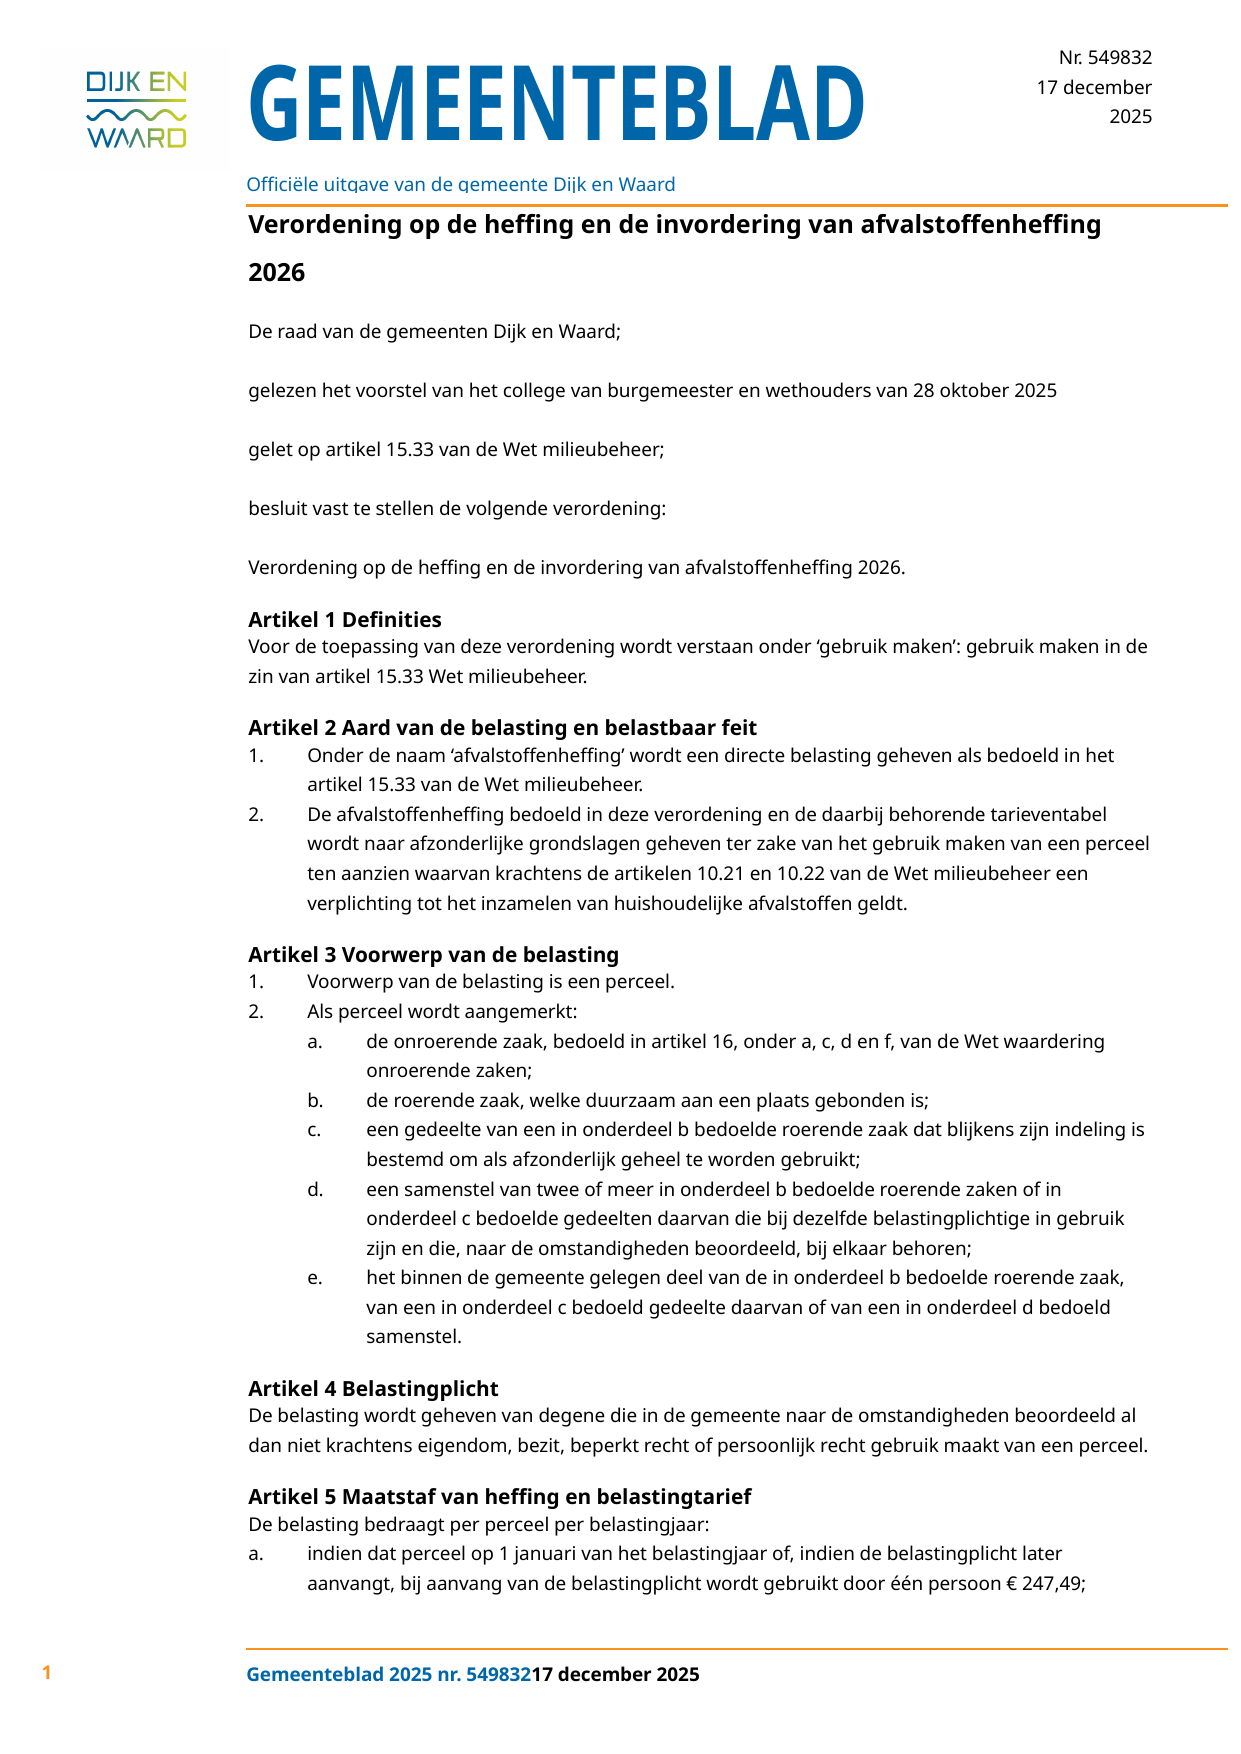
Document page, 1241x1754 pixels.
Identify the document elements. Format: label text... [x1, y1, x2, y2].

text De belasting bedraagt per perceel per belastingjaar: [248, 1511, 1152, 1537]
list Voorwerp van de belasting is een perceel. [248, 969, 1152, 994]
text gelezen het voorstel van het college van burgemeester en wethouders van 28 oktober 2025 [248, 377, 1152, 403]
text besluit vast te stellen de volgende verordening: [248, 495, 1152, 521]
text Artikel 2 Aard van de belasting en belastbaar feit [248, 713, 1152, 742]
list het binnen de gemeente gelegen deel van de in onderdeel b bedoelde roerende zaak, van een in onderdeel c bedoeld gedeelte daarvan of van een in onderdeel d bedoeld samenstel. [307, 1264, 1152, 1349]
text Artikel 3 Voorwerp van de belasting [248, 940, 1152, 969]
text Artikel 4 Belastingplicht [248, 1374, 1152, 1402]
text Artikel 1 Definities [248, 605, 1152, 633]
text Verordening op de heffing en de invordering van afvalstoffenheffing 2026 [248, 207, 1152, 288]
list indien dat perceel op 1 januari van het belastingjaar of, indien de belastingplicht later aanvangt, bij aanvang van de belastingplicht wordt gebruikt door één persoon € 247,49; [248, 1541, 1152, 1596]
text De raad van de gemeenten Dijk en Waard; [248, 318, 1152, 344]
list de roerende zaak, welke duurzaam aan een plaats gebonden is; [307, 1087, 1152, 1113]
picture [41, 47, 231, 172]
text Verordening op de heffing en de invordering van afvalstoffenheffing 2026. [248, 554, 1152, 580]
text Voor de toepassing van deze verordening wordt verstaan onder ‘gebruik maken’: gebruik maken in de zin van artikel 15.33 Wet milieubeheer. [248, 633, 1152, 689]
list Als perceel wordt aangemerkt: [248, 998, 1152, 1024]
list een gedeelte van een in onderdeel b bedoelde roerende zaak dat blijkens zijn indeling is bestemd om als afzonderlijk geheel te worden gebruikt; [307, 1117, 1152, 1172]
list Onder de naam ‘afvalstoffenheffing’ wordt een directe belasting geheven als bedoeld in het artikel 15.33 van de Wet milieubeheer. [248, 742, 1152, 797]
list de onroerende zaak, bedoeld in artikel 16, onder a, c, d en f, van de Wet waardering onroerende zaken; [307, 1028, 1152, 1083]
list De afvalstoffenheffing bedoeld in deze verordening en de daarbij behorende tarieventabel wordt naar afzonderlijke grondslagen geheven ter zake van het gebruik maken van een perceel ten aanzien waarvan krachtens de artikelen 10.21 en 10.22 van de Wet milieubeheer een verplichting tot het inzamelen van huishoudelijke afvalstoffen geldt. [248, 801, 1152, 916]
text De belasting wordt geheven van degene die in de gemeente naar de omstandigheden beoordeeld al dan niet krachtens eigendom, bezit, beperkt recht of persoonlijk recht gebruik maakt van een perceel. [248, 1402, 1152, 1458]
text Artikel 5 Maatstaf van heffing en belastingtarief [248, 1482, 1152, 1511]
text gelet op artikel 15.33 van de Wet milieubeheer; [248, 436, 1152, 462]
list een samenstel van twee of meer in onderdeel b bedoelde roerende zaken of in onderdeel c bedoelde gedeelten daarvan die bij dezelfde belastingplichtige in gebruik zijn en die, naar de omstandigheden beoordeeld, bij elkaar behoren; [307, 1176, 1152, 1261]
